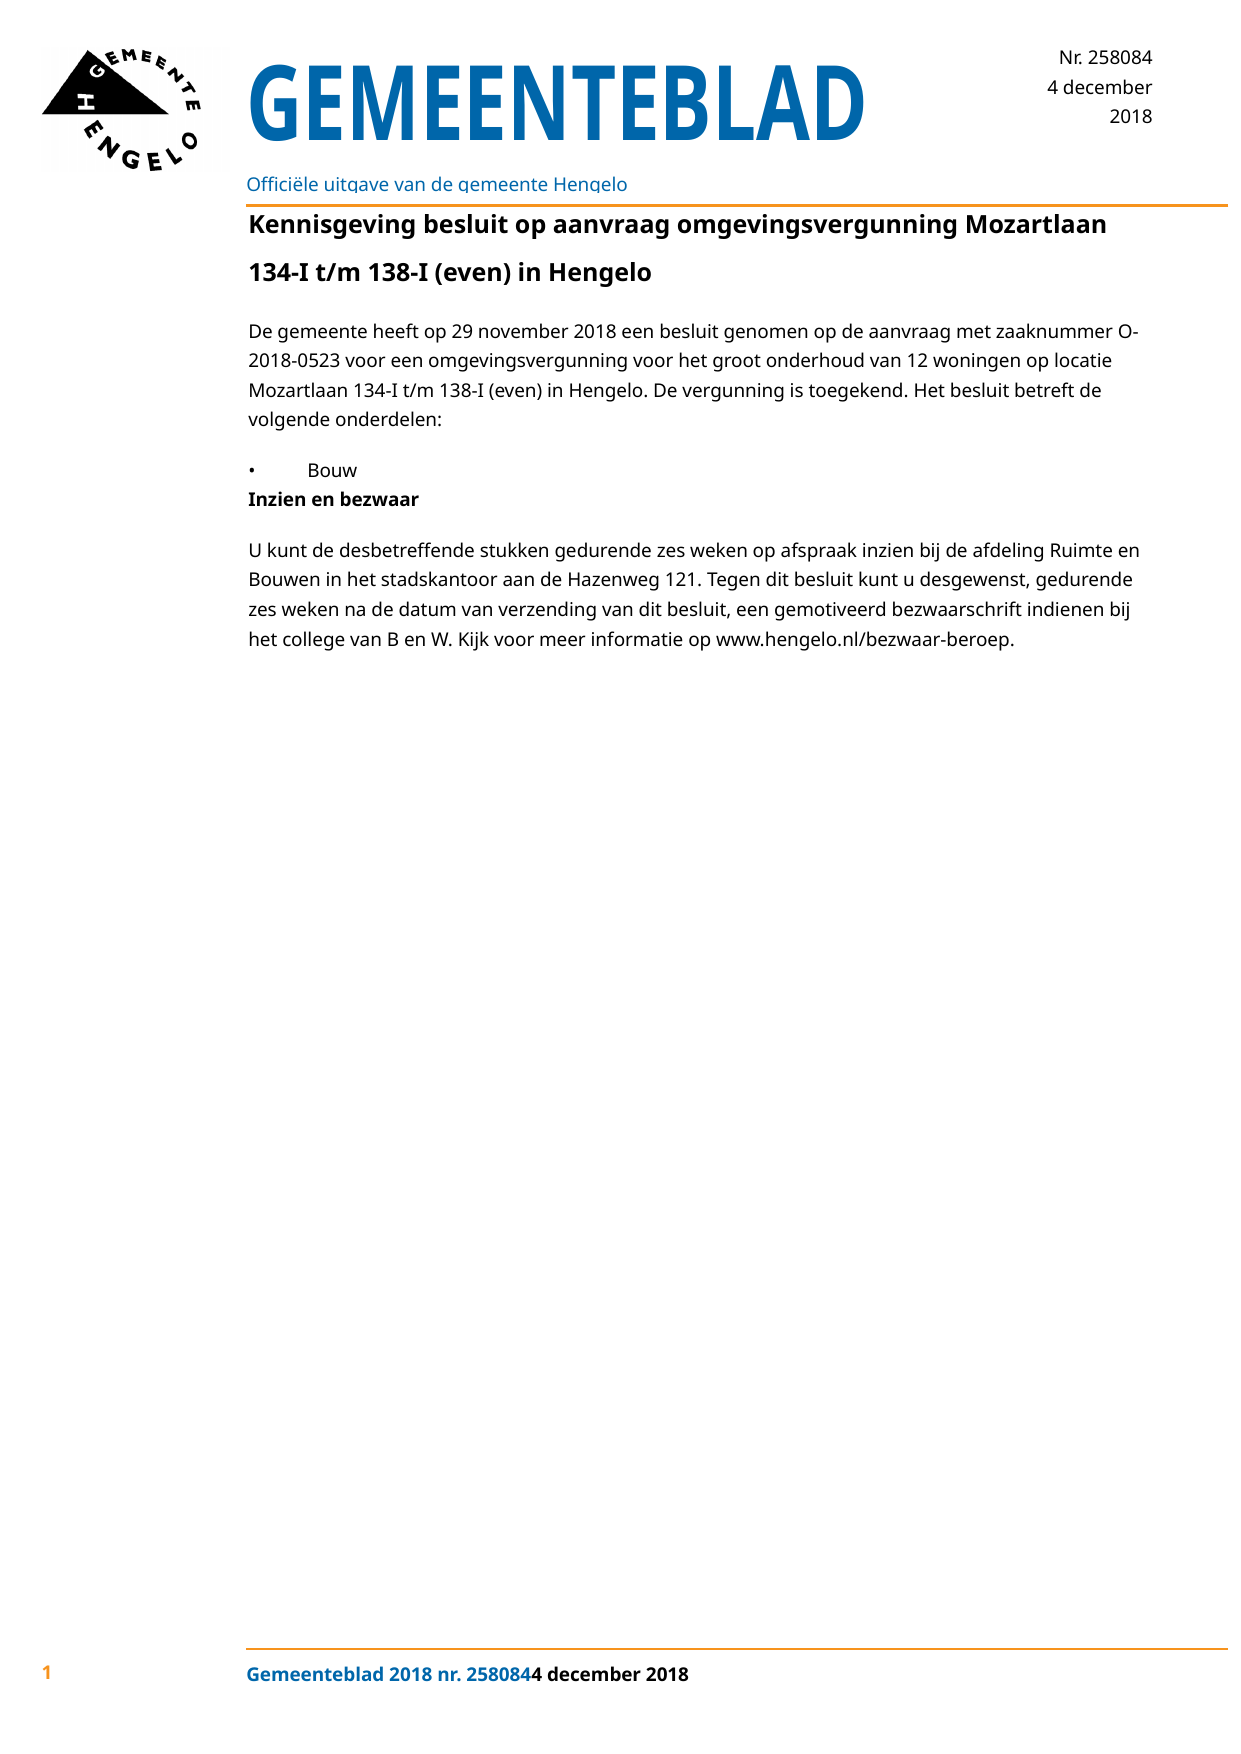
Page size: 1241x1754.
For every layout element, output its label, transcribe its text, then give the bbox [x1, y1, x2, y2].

text U kunt de desbetreffende stukken gedurende zes weken op afspraak inzien bij de afdeling Ruimte en Bouwen in het stadskantoor aan de Hazenweg 121. Tegen dit besluit kunt u desgewenst, gedurende zes weken na de datum van verzending van dit besluit, een gemotiveerd bezwaarschrift indienen bij het college van B en W. Kijk voor meer informatie op www.hengelo.nl/bezwaar-beroep. [248, 537, 1152, 652]
text Kennisgeving besluit op aanvraag omgevingsvergunning Mozartlaan 134-I t/m 138-I (even) in Hengelo [248, 207, 1152, 288]
list Bouw [248, 457, 1152, 483]
text De gemeente heeft op 29 november 2018 een besluit genomen op de aanvraag met zaaknummer O-2018-0523 voor een omgevingsvergunning voor het groot onderhoud van 12 woningen op locatie Mozartlaan 134-I t/m 138-I (even) in Hengelo. De vergunning is toegekend. Het besluit betreft de volgende onderdelen: [248, 318, 1152, 432]
picture [41, 47, 231, 172]
text Inzien en bezwaar [248, 487, 1152, 512]
